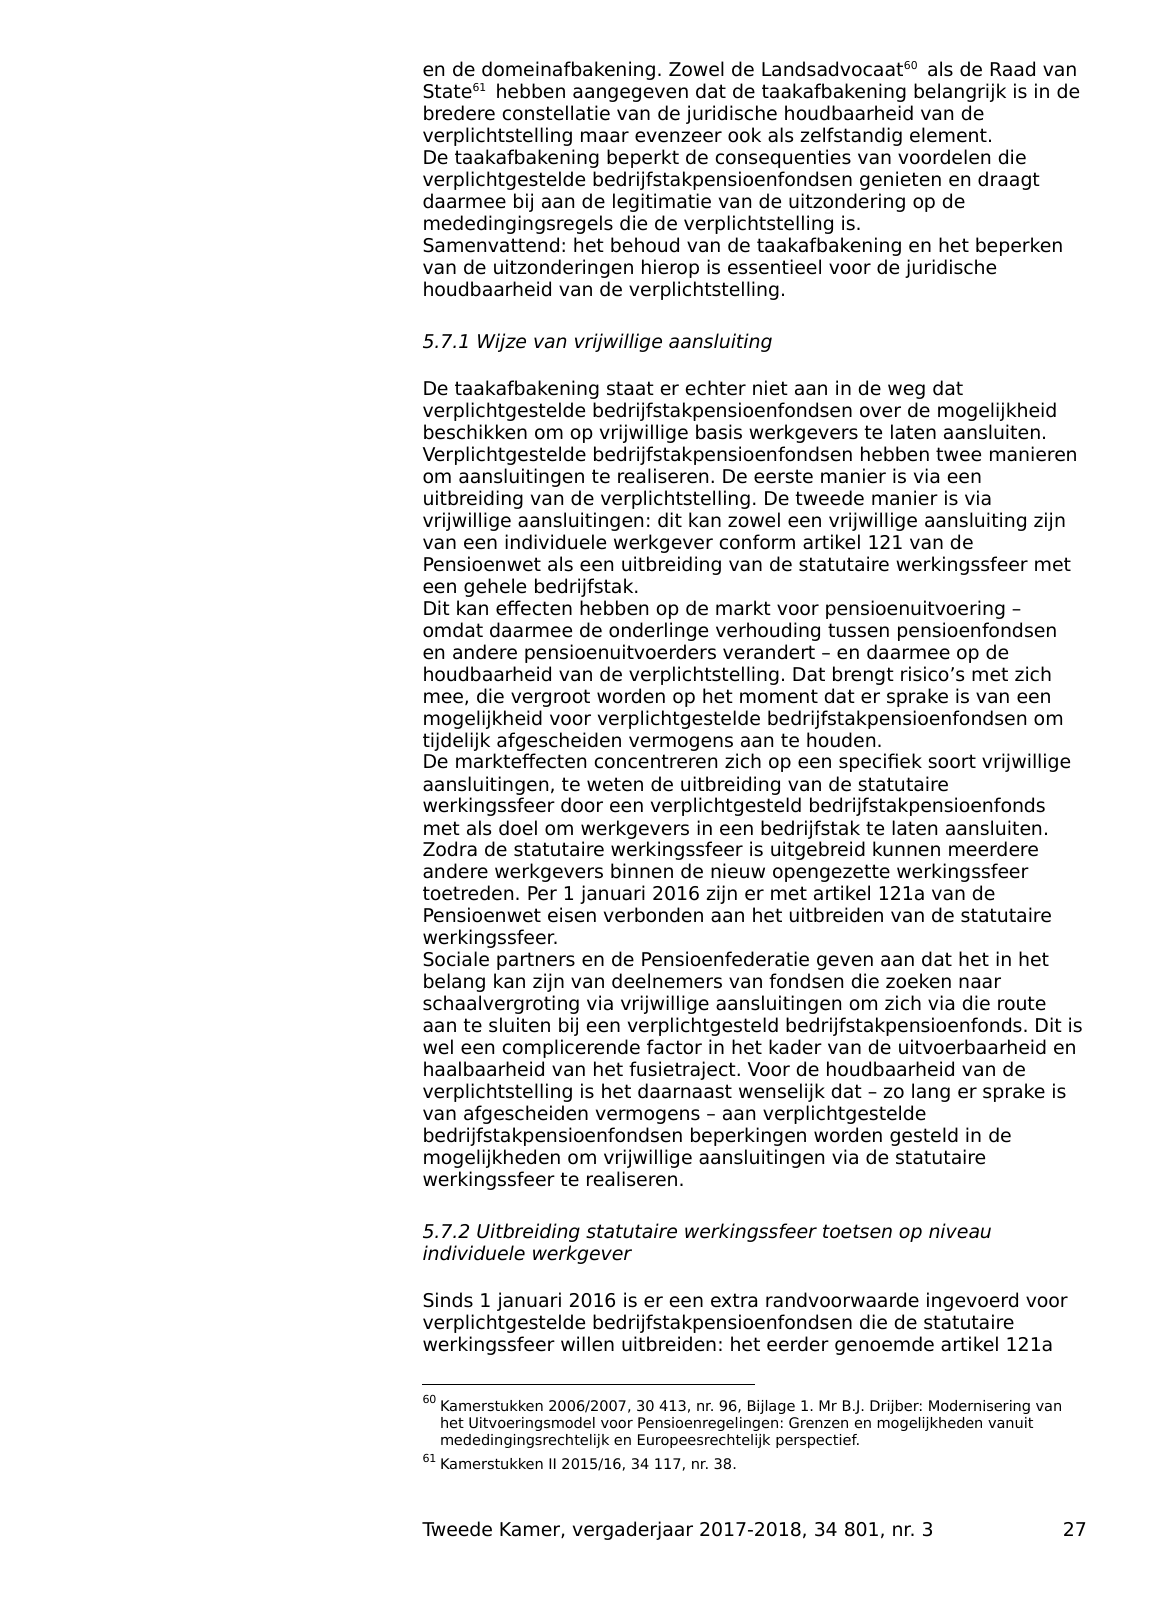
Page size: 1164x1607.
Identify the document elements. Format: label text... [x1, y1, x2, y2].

text Sinds 1 januari 2016 is er een extra randvoorwaarde ingevoerd voor verplichtgestelde bedrijfstakpensioenfondsen die de statutaire werkingssfeer willen uitbreiden: het eerder genoemde artikel 121a [422, 1290, 1087, 1356]
text Dit kan effecten hebben op de markt voor pensioenuitvoering – omdat daarmee de onderlinge verhouding tussen pensioenfondsen en andere pensioenuitvoerders verandert – en daarmee op de houdbaarheid van de verplichtstelling. Dat brengt risico’s met zich mee, die vergroot worden op het moment dat er sprake is van een mogelijkheid voor verplichtgestelde bedrijfstakpensioenfondsen om tijdelijk afgescheiden vermogens aan te houden. [422, 598, 1087, 751]
text Sociale partners en de Pensioenfederatie geven aan dat het in het belang kan zijn van deelnemers van fondsen die zoeken naar schaalvergroting via vrijwillige aansluitingen om zich via die route aan te sluiten bij een verplichtgesteld bedrijfstakpensioenfonds. Dit is wel een complicerende factor in het kader van de uitvoerbaarheid en haalbaarheid van het fusietraject. Voor de houdbaarheid van de verplichtstelling is het daarnaast wenselijk dat – zo lang er sprake is van afgescheiden vermogens – aan verplichtgestelde bedrijfstakpensioenfondsen beperkingen worden gesteld in de mogelijkheden om vrijwillige aansluitingen via de statutaire werkingssfeer te realiseren. [422, 949, 1087, 1191]
text De taakafbakening beperkt de consequenties van voordelen die verplichtgestelde bedrijfstakpensioenfondsen genieten en draagt daarmee bij aan de legitimatie van de uitzondering op de mededingingsregels die de verplichtstelling is. [422, 147, 1087, 235]
subtitle 5.7.2 Uitbreiding statutaire werkingssfeer toetsen op niveau individuele werkgever [422, 1221, 1087, 1265]
text Samenvattend: het behoud van de taakafbakening en het beperken van de uitzonderingen hierop is essentieel voor de juridische houdbaarheid van de verplichtstelling. [422, 235, 1087, 301]
text Kamerstukken II 2015/16, 34 117, nr. 38. [422, 1452, 1087, 1474]
subtitle 5.7.1 Wijze van vrijwillige aansluiting [422, 331, 1087, 353]
text Kamerstukken 2006/2007, 30 413, nr. 96, Bijlage 1. Mr B.J. Drijber: Modernisering van het Uitvoeringsmodel voor Pensioenregelingen: Grenzen en mogelijkheden vanuit mededingingsrechtelijk en Europeesrechtelijk perspectief. [422, 1393, 1087, 1449]
text De taakafbakening staat er echter niet aan in de weg dat verplichtgestelde bedrijfstakpensioenfondsen over de mogelijkheid beschikken om op vrijwillige basis werkgevers te laten aansluiten. Verplichtgestelde bedrijfstakpensioenfondsen hebben twee manieren om aansluitingen te realiseren. De eerste manier is via een uitbreiding van de verplichtstelling. De tweede manier is via vrijwillige aansluitingen: dit kan zowel een vrijwillige aansluiting zijn van een individuele werkgever conform artikel 121 van de Pensioenwet als een uitbreiding van de statutaire werkingssfeer met een gehele bedrijfstak. [422, 378, 1087, 598]
text De markteffecten concentreren zich op een specifiek soort vrijwillige aansluitingen, te weten de uitbreiding van de statutaire werkingssfeer door een verplichtgesteld bedrijfstakpensioenfonds met als doel om werkgevers in een bedrijfstak te laten aansluiten. Zodra de statutaire werkingssfeer is uitgebreid kunnen meerdere andere werkgevers binnen de nieuw opengezette werkingssfeer toetreden. Per 1 januari 2016 zijn er met artikel 121a van de Pensioenwet eisen verbonden aan het uitbreiden van de statutaire werkingssfeer. [422, 751, 1087, 949]
text en de domeinafbakening. Zowel de Landsadvocaat als de Raad van State hebben aangegeven dat de taakafbakening belangrijk is in de bredere constellatie van de juridische houdbaarheid van de verplichtstelling maar evenzeer ook als zelfstandig element. [422, 59, 1087, 147]
